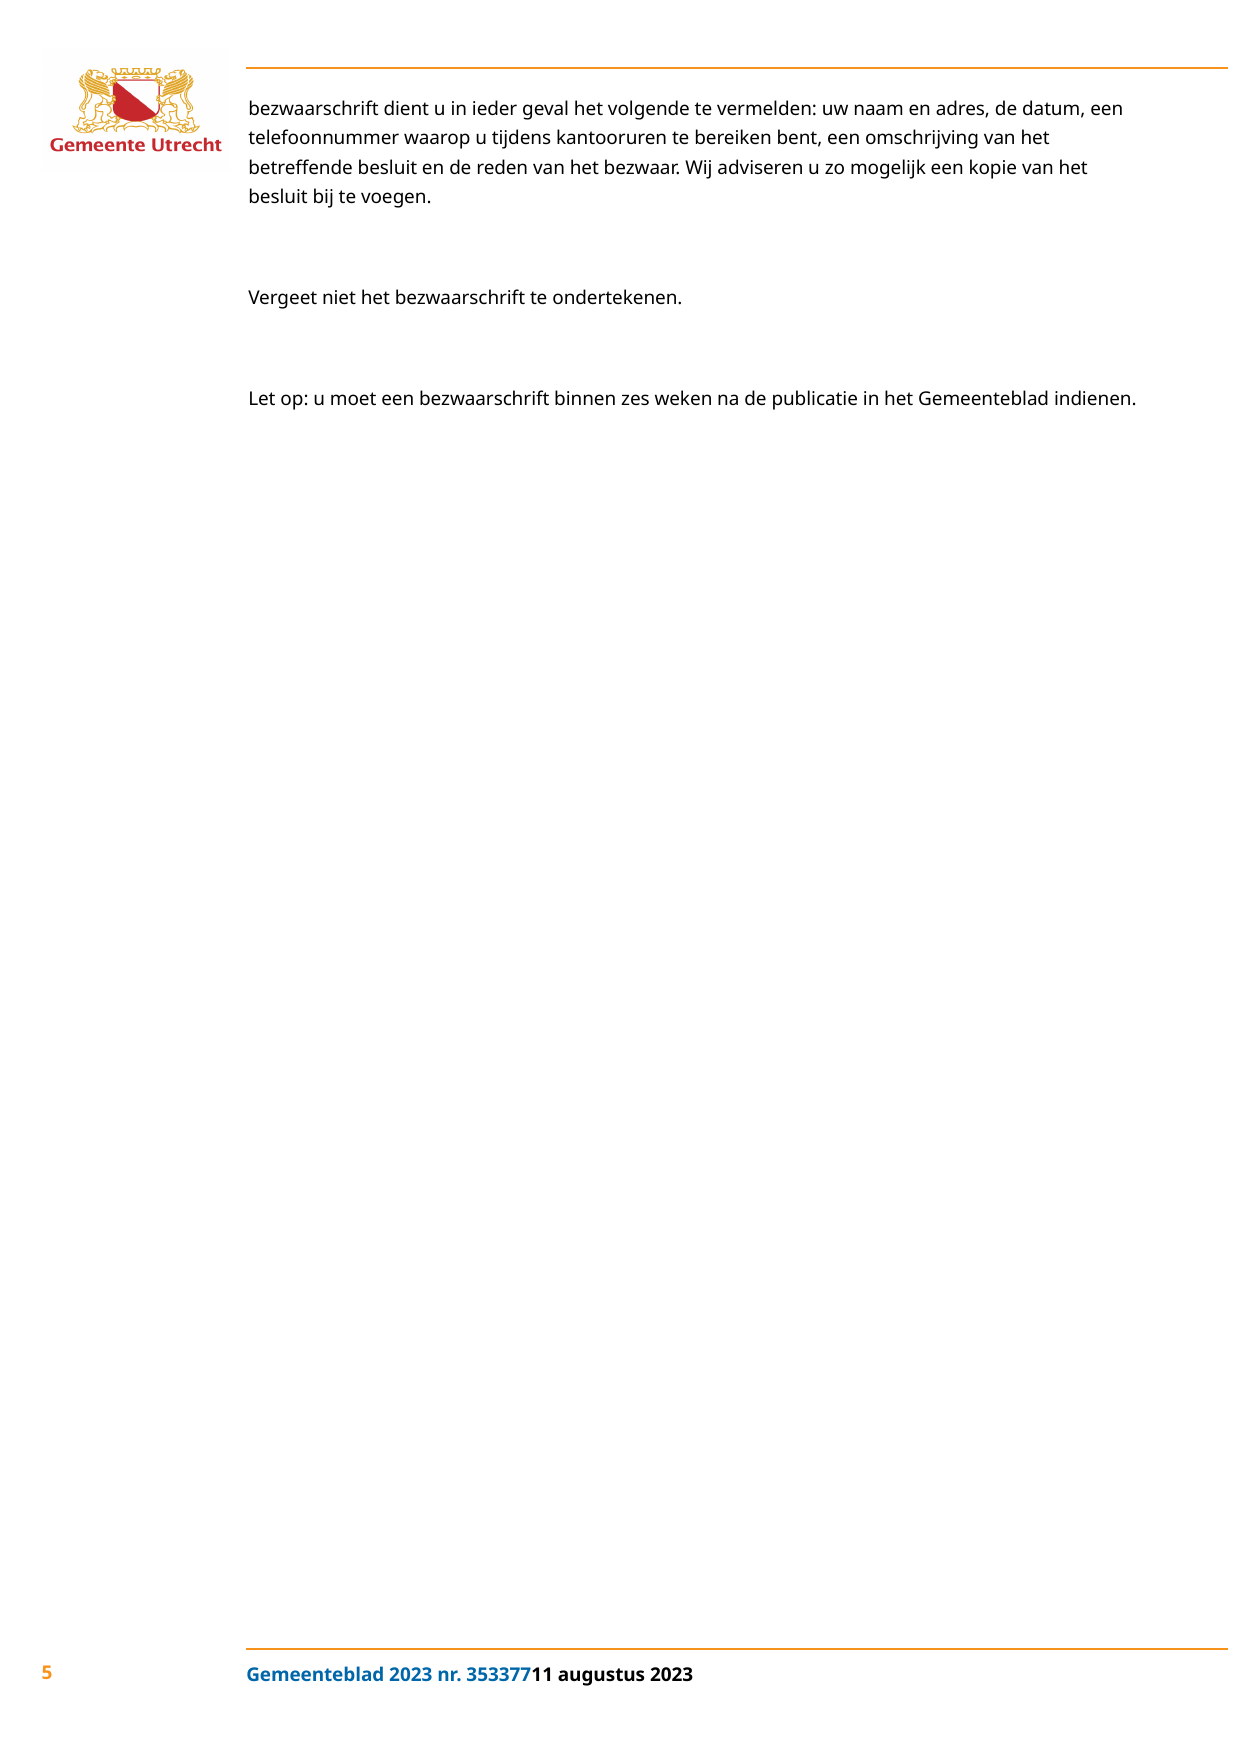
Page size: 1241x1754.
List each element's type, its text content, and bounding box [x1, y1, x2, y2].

text Vergeet niet het bezwaarschrift te ondertekenen. [248, 284, 1152, 310]
text Let op: u moet een bezwaarschrift binnen zes weken na de publicatie in het Gemeenteblad indienen. [248, 385, 1152, 411]
picture [41, 47, 231, 172]
text bezwaarschrift dient u in ieder geval het volgende te vermelden: uw naam en adres, de datum, een telefoonnummer waarop u tijdens kantooruren te bereiken bent, een omschrijving van het betreffende besluit en de reden van het bezwaar. Wij adviseren u zo mogelijk een kopie van het besluit bij te voegen. [248, 95, 1152, 209]
